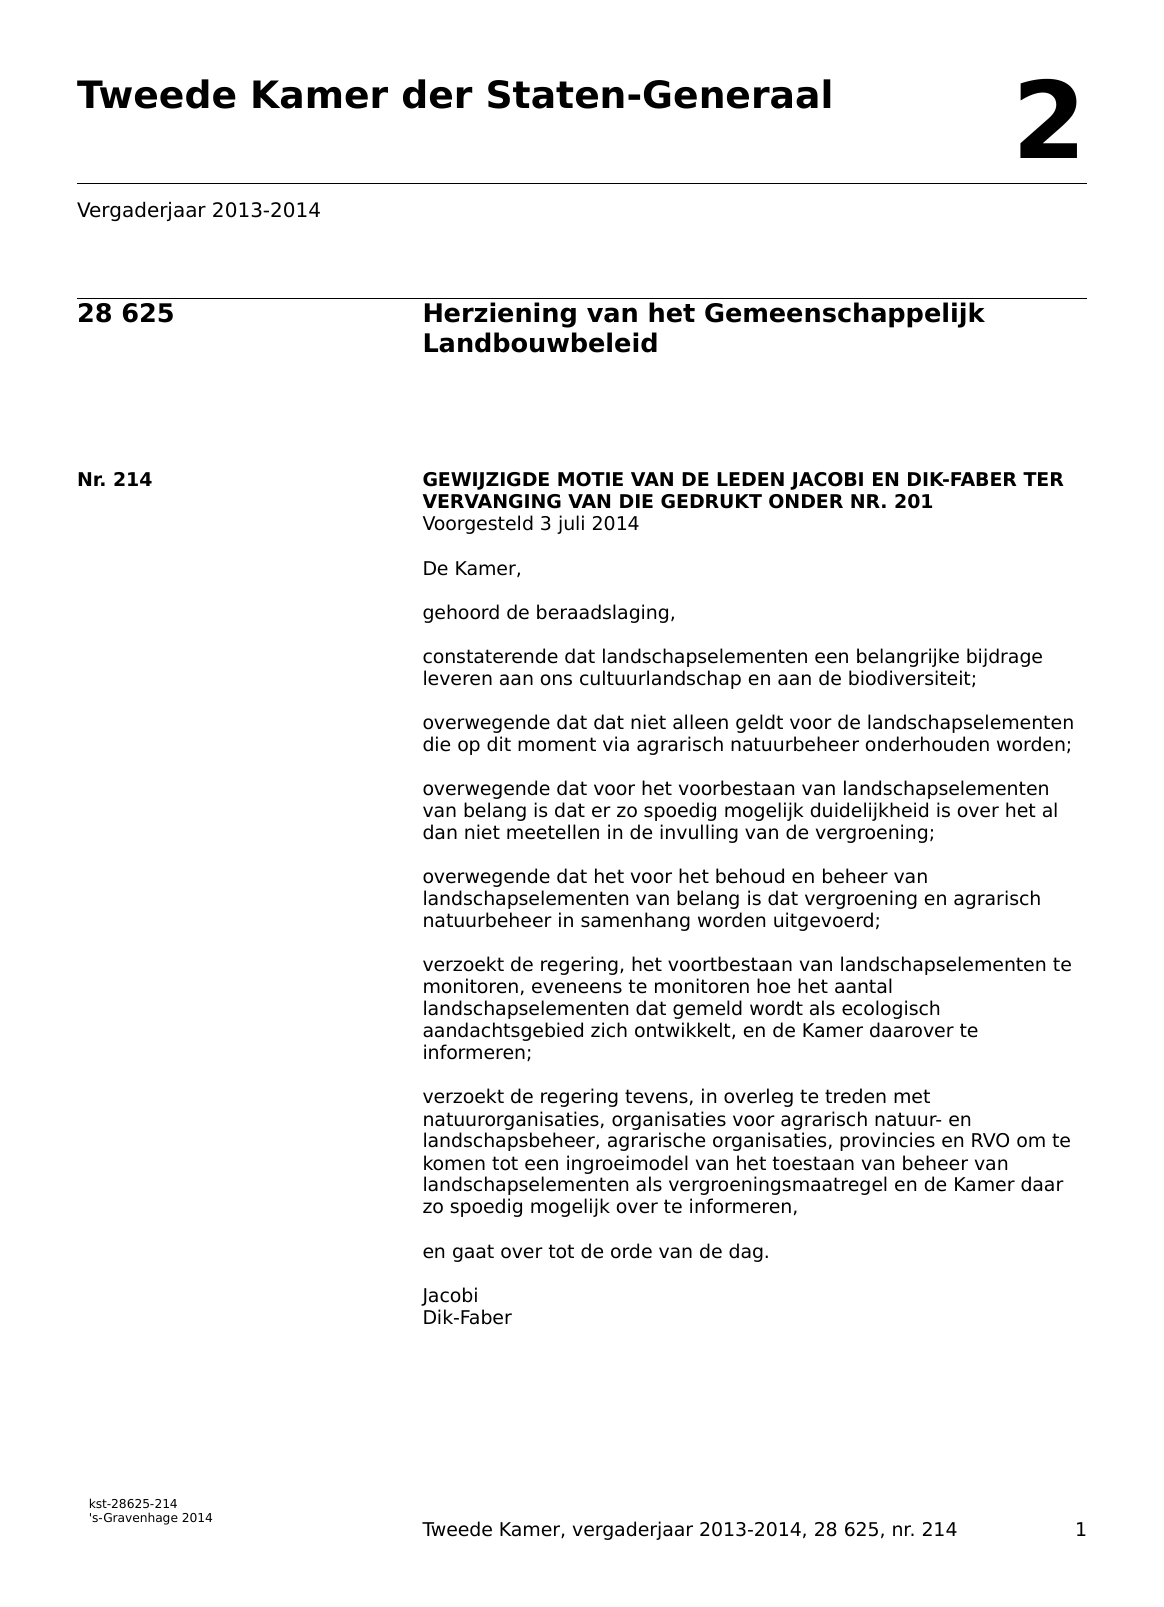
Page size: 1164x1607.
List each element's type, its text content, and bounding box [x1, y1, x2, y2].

text gehoord de beraadslaging, [422, 602, 1087, 624]
text Dik-Faber [422, 1307, 1087, 1329]
subtitle Nr. 214 GEWIJZIGDE MOTIE VAN DE LEDEN JACOBI EN DIK-FABER TER VERVANGING VAN DIE GEDRUKT ONDER NR. 201 [77, 469, 1087, 513]
text overwegende dat voor het voorbestaan van landschapselementen van belang is dat er zo spoedig mogelijk duidelijkheid is over het al dan niet meetellen in de invulling van de vergroening; [422, 778, 1087, 844]
table_header Tweede Kamer der Staten-Generaal [77, 59, 886, 183]
text Voorgesteld 3 juli 2014 [422, 513, 1087, 535]
text verzoekt de regering tevens, in overleg te treden met natuurorganisaties, organisaties voor agrarisch natuur- en landschapsbeheer, agrarische organisaties, provincies en RVO om te komen tot een ingroeimodel van het toestaan van beheer van landschapselementen als vergroeningsmaatregel en de Kamer daar zo spoedig mogelijk over te informeren, [422, 1086, 1087, 1218]
text Jacobi [422, 1285, 1087, 1307]
text constaterende dat landschapselementen een belangrijke bijdrage leveren aan ons cultuurlandschap en aan de biodiversiteit; [422, 646, 1087, 690]
text De Kamer, [422, 557, 1087, 579]
text verzoekt de regering, het voortbestaan van landschapselementen te monitoren, eveneens te monitoren hoe het aantal landschapselementen dat gemeld wordt als ecologisch aandachtsgebied zich ontwikkelt, en de Kamer daarover te informeren; [422, 954, 1087, 1064]
table_cell Vergaderjaar 2013-2014 [77, 184, 1087, 298]
subtitle 28 625 Herziening van het Gemeenschappelijk Landbouwbeleid [77, 299, 1087, 358]
table_header 2 [886, 59, 1087, 183]
text en gaat over tot de orde van de dag. [422, 1241, 1087, 1262]
text kst-28625-214 [88, 1497, 323, 1511]
text overwegende dat dat niet alleen geldt voor de landschapselementen die op dit moment via agrarisch natuurbeheer onderhouden worden; [422, 712, 1087, 756]
text 's-Gravenhage 2014 [88, 1511, 323, 1525]
text overwegende dat het voor het behoud en beheer van landschapselementen van belang is dat vergroening en agrarisch natuurbeheer in samenhang worden uitgevoerd; [422, 866, 1087, 932]
